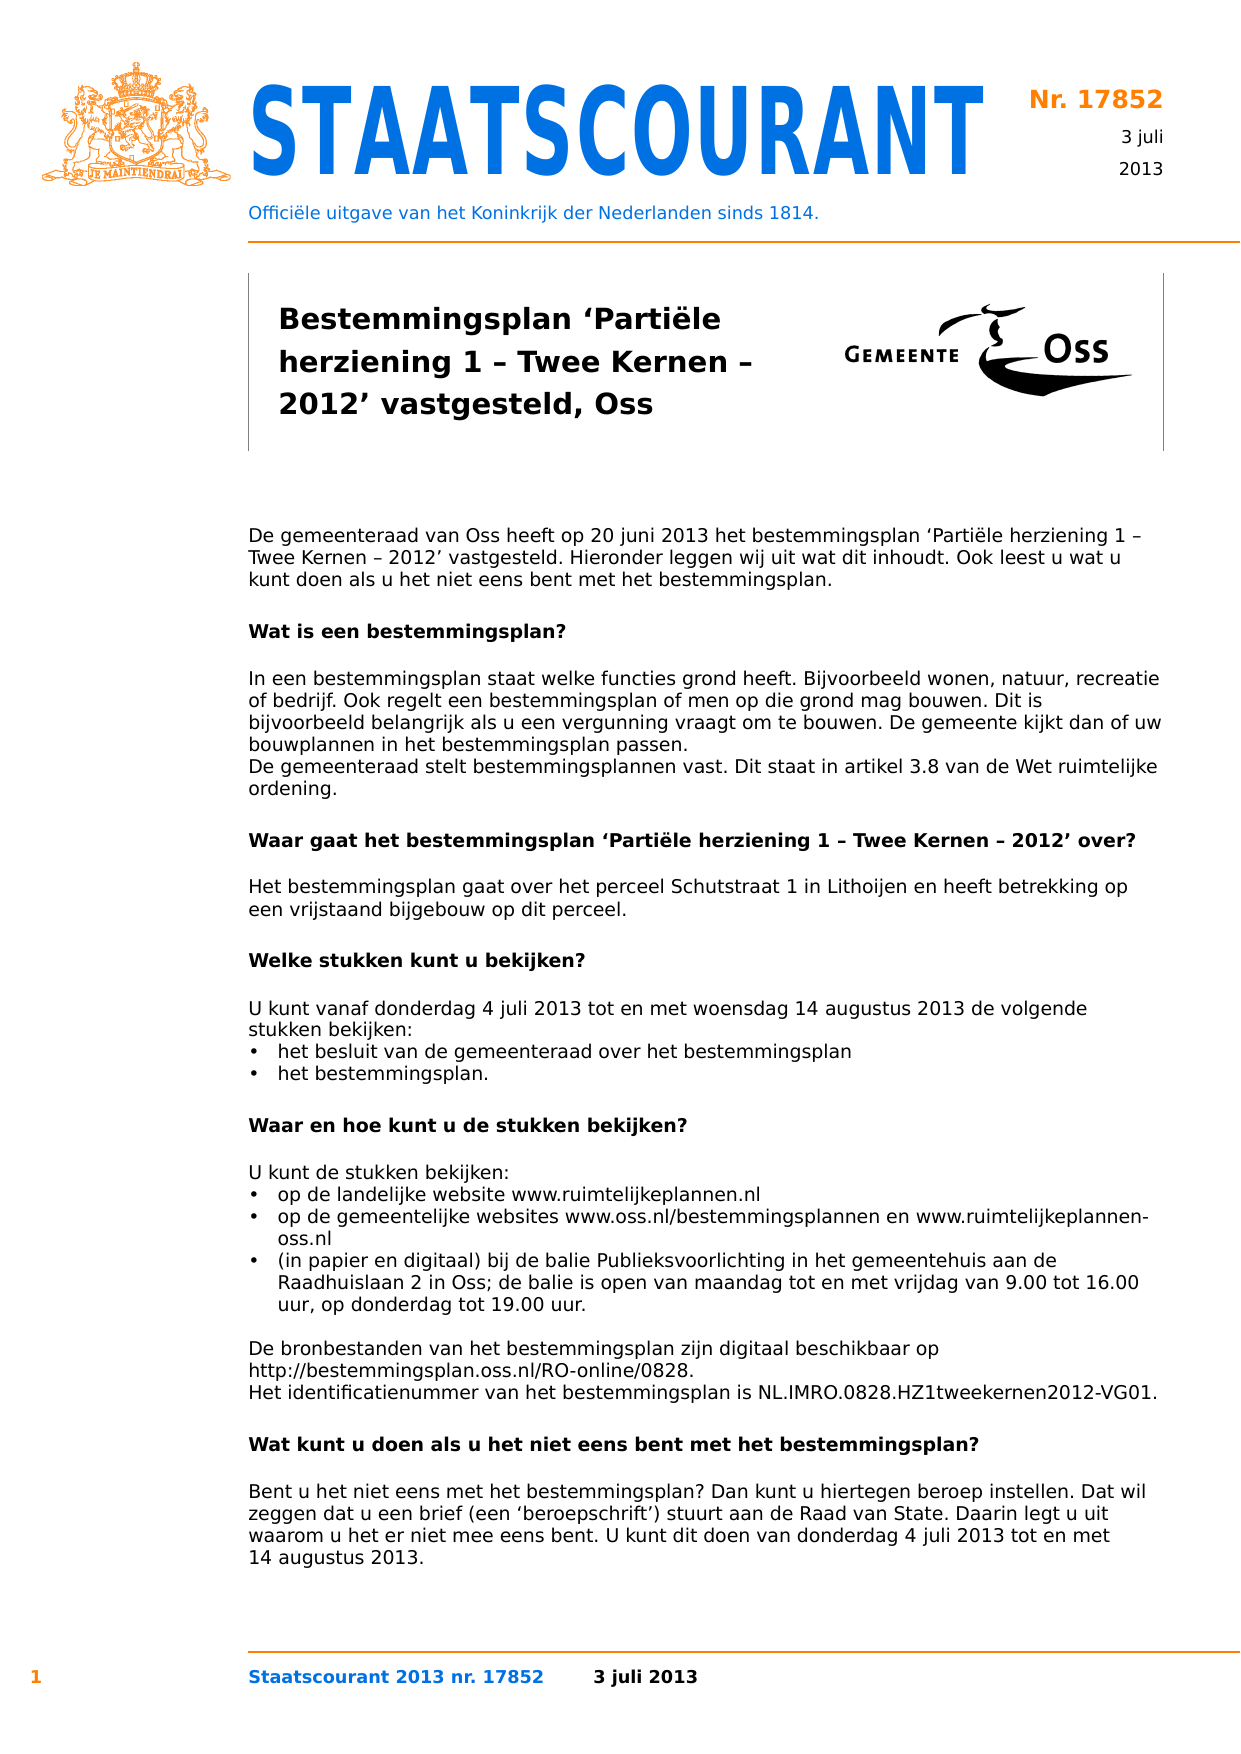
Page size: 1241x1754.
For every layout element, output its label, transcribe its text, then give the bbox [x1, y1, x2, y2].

table_header STAATSCOURANT [248, 62, 998, 203]
subtitle Welke stukken kunt u bekijken? [248, 950, 1163, 972]
text • op de landelijke website www.ruimtelijkeplannen.nl [248, 1184, 1163, 1206]
text Het bestemmingsplan gaat over het perceel Schutstraat 1 in Lithoijen en heeft betrekking op een vrijstaand bijgebouw op dit perceel. [248, 876, 1163, 920]
subtitle Wat kunt u doen als u het niet eens bent met het bestemmingsplan? [248, 1434, 1163, 1456]
table_header [25, 62, 248, 241]
text • het besluit van de gemeenteraad over het bestemmingsplan [248, 1041, 1163, 1063]
text U kunt de stukken bekijken: [248, 1162, 1163, 1184]
text • op de gemeentelijke websites www.oss.nl/bestemmingsplannen en www.ruimtelijkeplannen-oss.nl [248, 1206, 1163, 1250]
text U kunt vanaf donderdag 4 juli 2013 tot en met woensdag 14 augustus 2013 de volgende stukken bekijken: [248, 997, 1163, 1041]
picture [844, 302, 1134, 397]
text Bent u het niet eens met het bestemmingsplan? Dan kunt u hiertegen beroep instellen. Dat wil zeggen dat u een brief (een ‘beroepschrift’) stuurt aan de Raad van State. Daarin legt u uit waarom u het er niet mee eens bent. U kunt dit doen van donderdag 4 juli 2013 tot en met 14 augustus 2013. [248, 1481, 1163, 1569]
subtitle Wat is een bestemmingsplan? [248, 621, 1163, 643]
subtitle Waar en hoe kunt u de stukken bekijken? [248, 1115, 1163, 1137]
text • het bestemmingsplan. [248, 1063, 1163, 1085]
text De bronbestanden van het bestemmingsplan zijn digitaal beschikbaar op http://bestemmingsplan.oss.nl/RO-online/0828. [248, 1338, 1163, 1382]
table_cell 2013 [998, 153, 1240, 203]
text De gemeenteraad van Oss heeft op 20 juni 2013 het bestemmingsplan ‘Partiële herziening 1 – Twee Kernen – 2012’ vastgesteld. Hieronder leggen wij uit wat dit inhoudt. Ook leest u wat u kunt doen als u het niet eens bent met het bestemmingsplan. [248, 525, 1163, 591]
subtitle Waar gaat het bestemmingsplan ‘Partiële herziening 1 – Twee Kernen – 2012’ over? [248, 829, 1163, 851]
text Het identificatienummer van het bestemmingsplan is NL.IMRO.0828.HZ1tweekernen2012-VG01. [248, 1382, 1163, 1404]
table_header Nr. 17852 [998, 62, 1240, 121]
text De gemeenteraad stelt bestemmingsplannen vast. Dit staat in artikel 3.8 van de Wet ruimtelijke ordening. [248, 756, 1163, 799]
subtitle Bestemmingsplan ‘Partiële herziening 1 – Twee Kernen – 2012’ vastgesteld, Oss [249, 273, 1163, 451]
table_cell Officiële uitgave van het Koninkrijk der Nederlanden sinds 1814. [248, 203, 1240, 241]
table_cell 3 juli [998, 121, 1240, 153]
text • (in papier en digitaal) bij de balie Publieksvoorlichting in het gemeentehuis aan de Raadhuislaan 2 in Oss; de balie is open van maandag tot en met vrijdag van 9.00 tot 16.00 uur, op donderdag tot 19.00 uur. [248, 1250, 1163, 1316]
text In een bestemmingsplan staat welke functies grond heeft. Bijvoorbeeld wonen, natuur, recreatie of bedrijf. Ook regelt een bestemmingsplan of men op die grond mag bouwen. Dit is bijvoorbeeld belangrijk als u een vergunning vraagt om te bouwen. De gemeente kijkt dan of uw bouwplannen in het bestemmingsplan passen. [248, 668, 1163, 756]
picture [41, 62, 231, 186]
